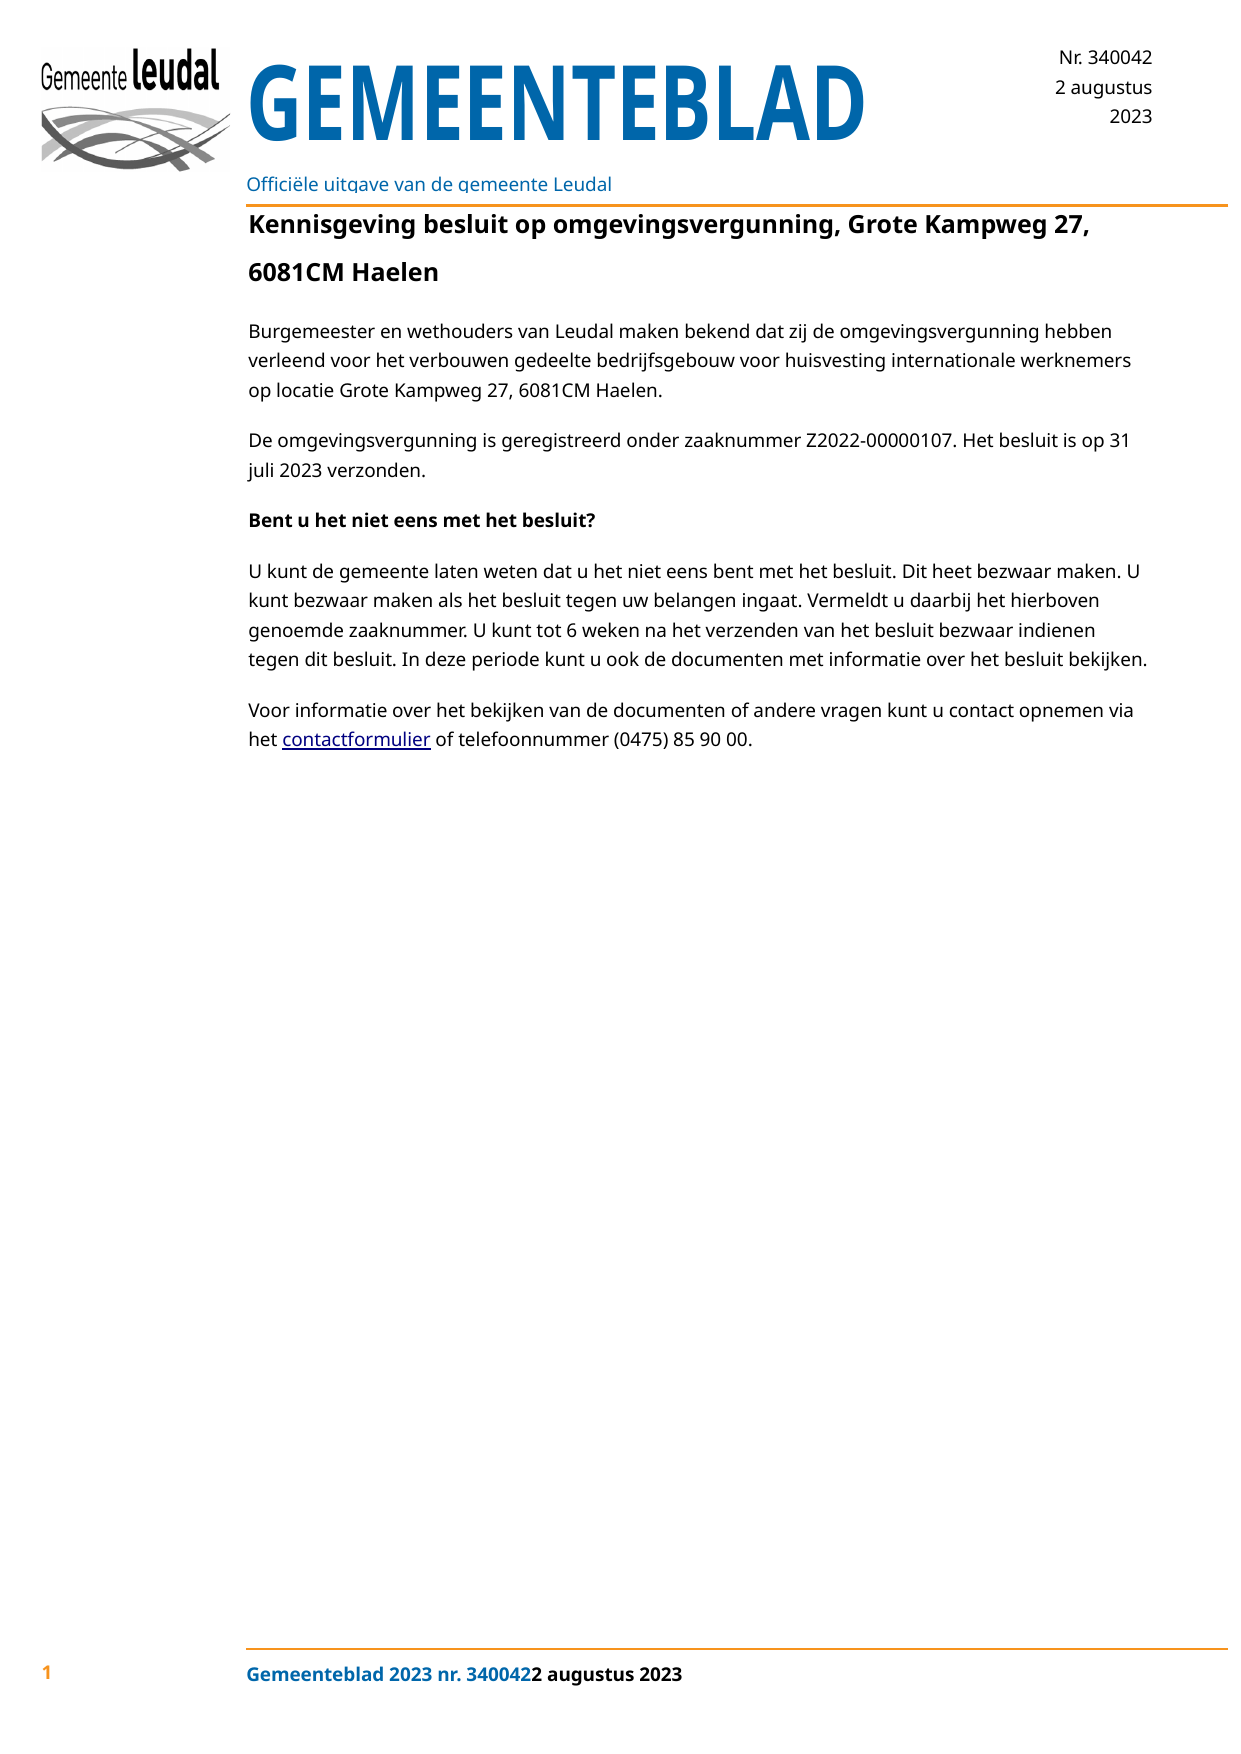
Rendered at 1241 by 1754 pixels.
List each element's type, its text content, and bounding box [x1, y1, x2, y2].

text Kennisgeving besluit op omgevingsvergunning, Grote Kampweg 27, 6081CM Haelen [248, 207, 1152, 288]
text Burgemeester en wethouders van Leudal maken bekend dat zij de omgevingsvergunning hebben verleend voor het verbouwen gedeelte bedrijfsgebouw voor huisvesting internationale werknemers op locatie Grote Kampweg 27, 6081CM Haelen. [248, 318, 1152, 403]
text De omgevingsvergunning is geregistreerd onder zaaknummer Z2022-00000107. Het besluit is op 31 juli 2023 verzonden. [248, 427, 1152, 483]
text Voor informatie over het bekijken van de documenten of andere vragen kunt u contact opnemen via het contactformulier of telefoonnummer (0475) 85 90 00. [248, 697, 1152, 752]
picture [41, 47, 231, 172]
text U kunt de gemeente laten weten dat u het niet eens bent met het besluit. Dit heet bezwaar maken. U kunt bezwaar maken als het besluit tegen uw belangen ingaat. Vermeldt u daarbij het hierboven genoemde zaaknummer. U kunt tot 6 weken na het verzenden van het besluit bezwaar indienen tegen dit besluit. In deze periode kunt u ook de documenten met informatie over het besluit bekijken. [248, 558, 1152, 672]
text Bent u het niet eens met het besluit? [248, 507, 1152, 533]
